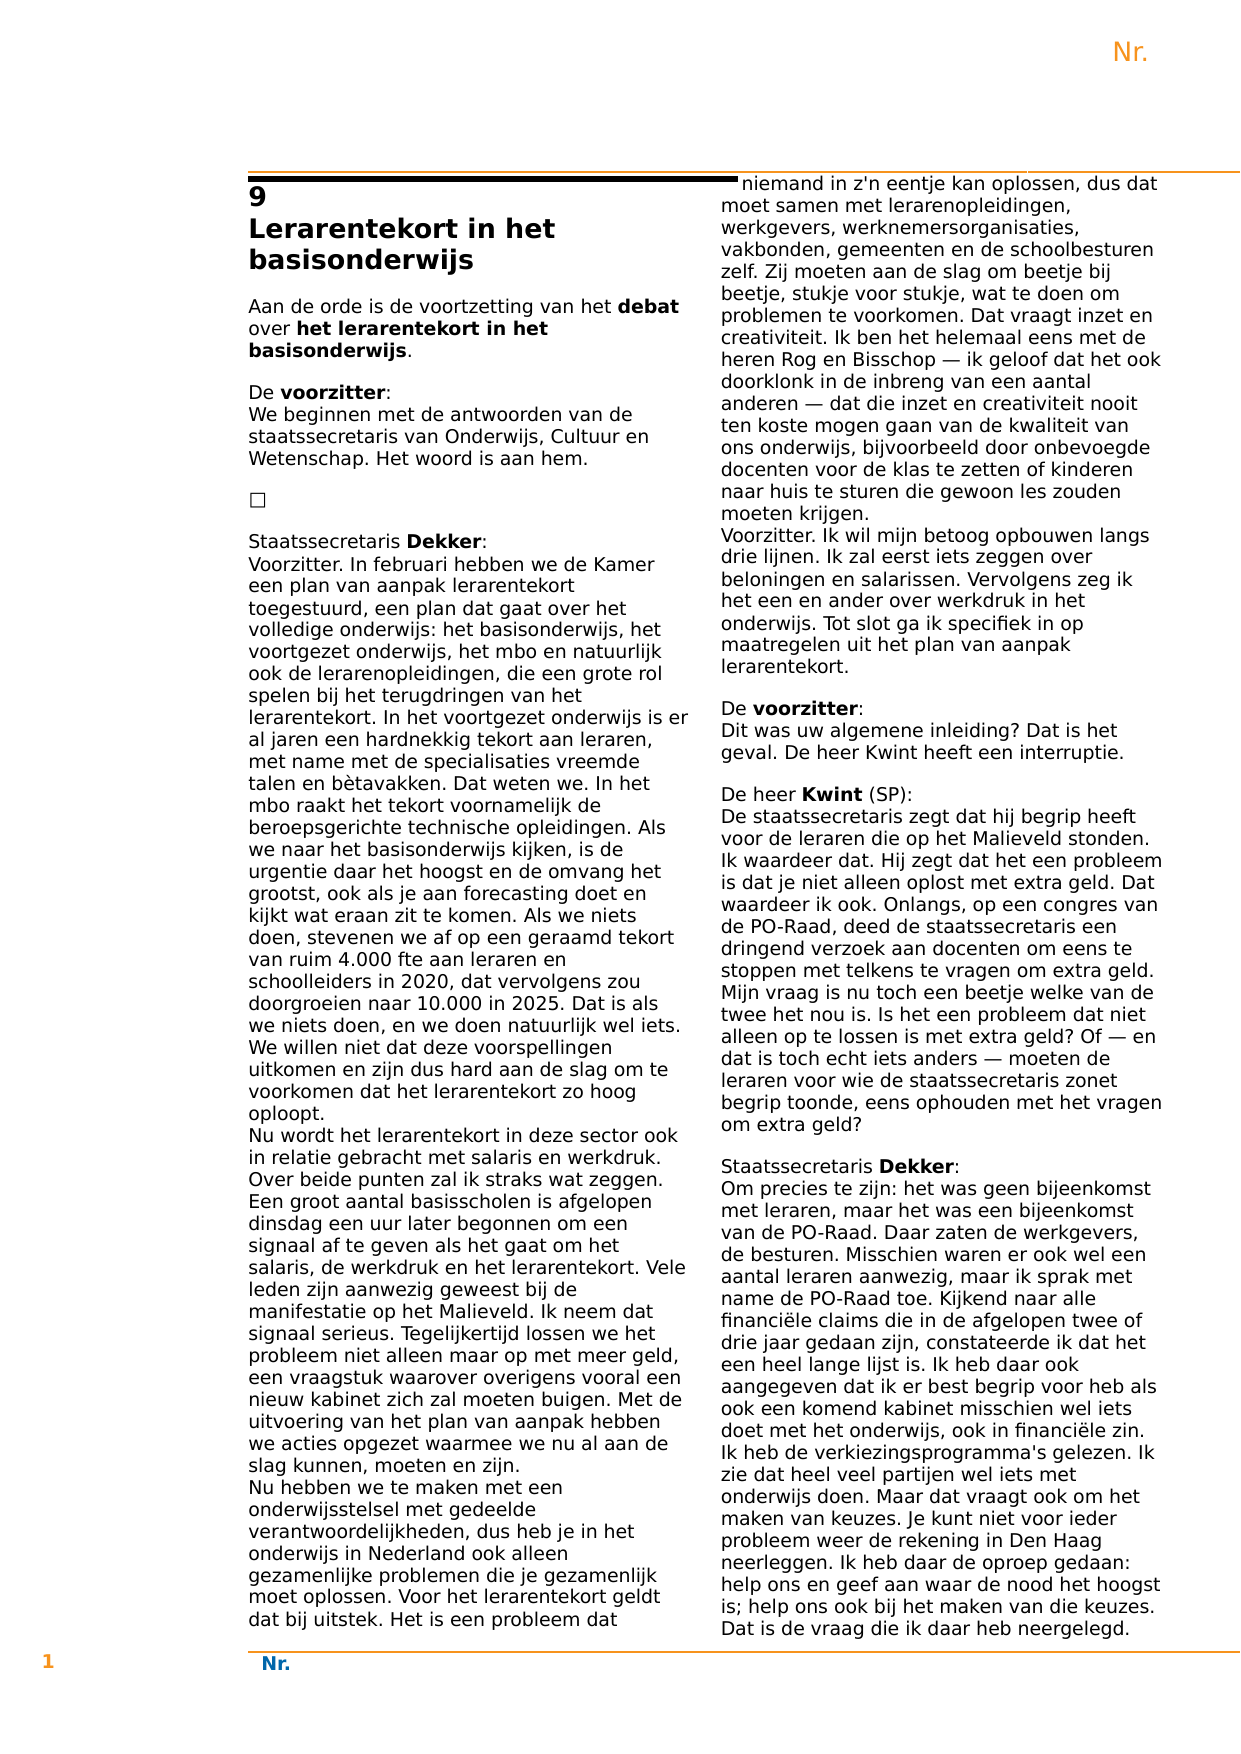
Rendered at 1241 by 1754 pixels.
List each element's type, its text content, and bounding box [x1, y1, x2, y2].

text Aan de orde is de voortzetting van het debat over het lerarentekort in het basisonderwijs. [248, 296, 691, 362]
text De voorzitter: [721, 698, 1163, 720]
title 9 Lerarentekort in het basisonderwijs [248, 182, 691, 276]
text Nu wordt het lerarentekort in deze sector ook in relatie gebracht met salaris en werkdruk. Over beide punten zal ik straks wat zeggen. Een groot aantal basisscholen is afgelopen dinsdag een uur later begonnen om een signaal af te geven als het gaat om het salaris, de werkdruk en het lerarentekort. Vele leden zijn aanwezig geweest bij de manifestatie op het Malieveld. Ik neem dat signaal serieus. Tegelijkertijd lossen we het probleem niet alleen maar op met meer geld, een vraagstuk waarover overigens vooral een nieuw kabinet zich zal moeten buigen. Met de uitvoering van het plan van aanpak hebben we acties opgezet waarmee we nu al aan de slag kunnen, moeten en zijn. [248, 1125, 691, 1477]
text Staatssecretaris Dekker: [248, 531, 691, 553]
text Dit was uw algemene inleiding? Dat is het geval. De heer Kwint heeft een interruptie. [721, 720, 1163, 764]
text Nu hebben we te maken met een onderwijsstelsel met gedeelde verantwoordelijkheden, dus heb je in het onderwijs in Nederland ook alleen gezamenlijke problemen die je gezamenlijk moet oplossen. Voor het lerarentekort geldt dat bij uitstek. Het is een probleem dat [248, 1477, 691, 1630]
text Staatssecretaris Dekker: [721, 1156, 1163, 1178]
text niemand in z'n eentje kan oplossen, dus dat moet samen met lerarenopleidingen, werkgevers, werknemersorganisaties, vakbonden, gemeenten en de schoolbesturen zelf. Zij moeten aan de slag om beetje bij beetje, stukje voor stukje, wat te doen om problemen te voorkomen. Dat vraagt inzet en creativiteit. Ik ben het helemaal eens met de heren Rog en Bisschop — ik geloof dat het ook doorklonk in de inbreng van een aantal anderen — dat die inzet en creativiteit nooit ten koste mogen gaan van de kwaliteit van ons onderwijs, bijvoorbeeld door onbevoegde docenten voor de klas te zetten of kinderen naar huis te sturen die gewoon les zouden moeten krijgen. [721, 173, 1163, 524]
text De heer Kwint (SP): [721, 784, 1163, 806]
text ⬜ [248, 489, 691, 511]
text De staatssecretaris zegt dat hij begrip heeft voor de leraren die op het Malieveld stonden. Ik waardeer dat. Hij zegt dat het een probleem is dat je niet alleen oplost met extra geld. Dat waardeer ik ook. Onlangs, op een congres van de PO-Raad, deed de staatssecretaris een dringend verzoek aan docenten om eens te stoppen met telkens te vragen om extra geld. Mijn vraag is nu toch een beetje welke van de twee het nou is. Is het een probleem dat niet alleen op te lossen is met extra geld? Of — en dat is toch echt iets anders — moeten de leraren voor wie de staatssecretaris zonet begrip toonde, eens ophouden met het vragen om extra geld? [721, 806, 1163, 1136]
text De voorzitter: [248, 382, 691, 403]
text Voorzitter. Ik wil mijn betoog opbouwen langs drie lijnen. Ik zal eerst iets zeggen over beloningen en salarissen. Vervolgens zeg ik het een en ander over werkdruk in het onderwijs. Tot slot ga ik specifiek in op maatregelen uit het plan van aanpak lerarentekort. [721, 524, 1163, 678]
text Om precies te zijn: het was geen bijeenkomst met leraren, maar het was een bijeenkomst van de PO-Raad. Daar zaten de werkgevers, de besturen. Misschien waren er ook wel een aantal leraren aanwezig, maar ik sprak met name de PO-Raad toe. Kijkend naar alle financiële claims die in de afgelopen twee of drie jaar gedaan zijn, constateerde ik dat het een heel lange lijst is. Ik heb daar ook aangegeven dat ik er best begrip voor heb als ook een komend kabinet misschien wel iets doet met het onderwijs, ook in financiële zin. Ik heb de verkiezingsprogramma's gelezen. Ik zie dat heel veel partijen wel iets met onderwijs doen. Maar dat vraagt ook om het maken van keuzes. Je kunt niet voor ieder probleem weer de rekening in Den Haag neerleggen. Ik heb daar de oproep gedaan: help ons en geef aan waar de nood het hoogst is; help ons ook bij het maken van die keuzes. Dat is de vraag die ik daar heb neergelegd. [721, 1178, 1163, 1639]
text Voorzitter. In februari hebben we de Kamer een plan van aanpak lerarentekort toegestuurd, een plan dat gaat over het volledige onderwijs: het basisonderwijs, het voortgezet onderwijs, het mbo en natuurlijk ook de lerarenopleidingen, die een grote rol spelen bij het terugdringen van het lerarentekort. In het voortgezet onderwijs is er al jaren een hardnekkig tekort aan leraren, met name met de specialisaties vreemde talen en bètavakken. Dat weten we. In het mbo raakt het tekort voornamelijk de beroepsgerichte technische opleidingen. Als we naar het basisonderwijs kijken, is de urgentie daar het hoogst en de omvang het grootst, ook als je aan forecasting doet en kijkt wat eraan zit te komen. Als we niets doen, stevenen we af op een geraamd tekort van ruim 4.000 fte aan leraren en schoolleiders in 2020, dat vervolgens zou doorgroeien naar 10.000 in 2025. Dat is als we niets doen, en we doen natuurlijk wel iets. We willen niet dat deze voorspellingen uitkomen en zijn dus hard aan de slag om te voorkomen dat het lerarentekort zo hoog oploopt. [248, 553, 691, 1125]
text We beginnen met de antwoorden van de staatssecretaris van Onderwijs, Cultuur en Wetenschap. Het woord is aan hem. [248, 403, 691, 469]
